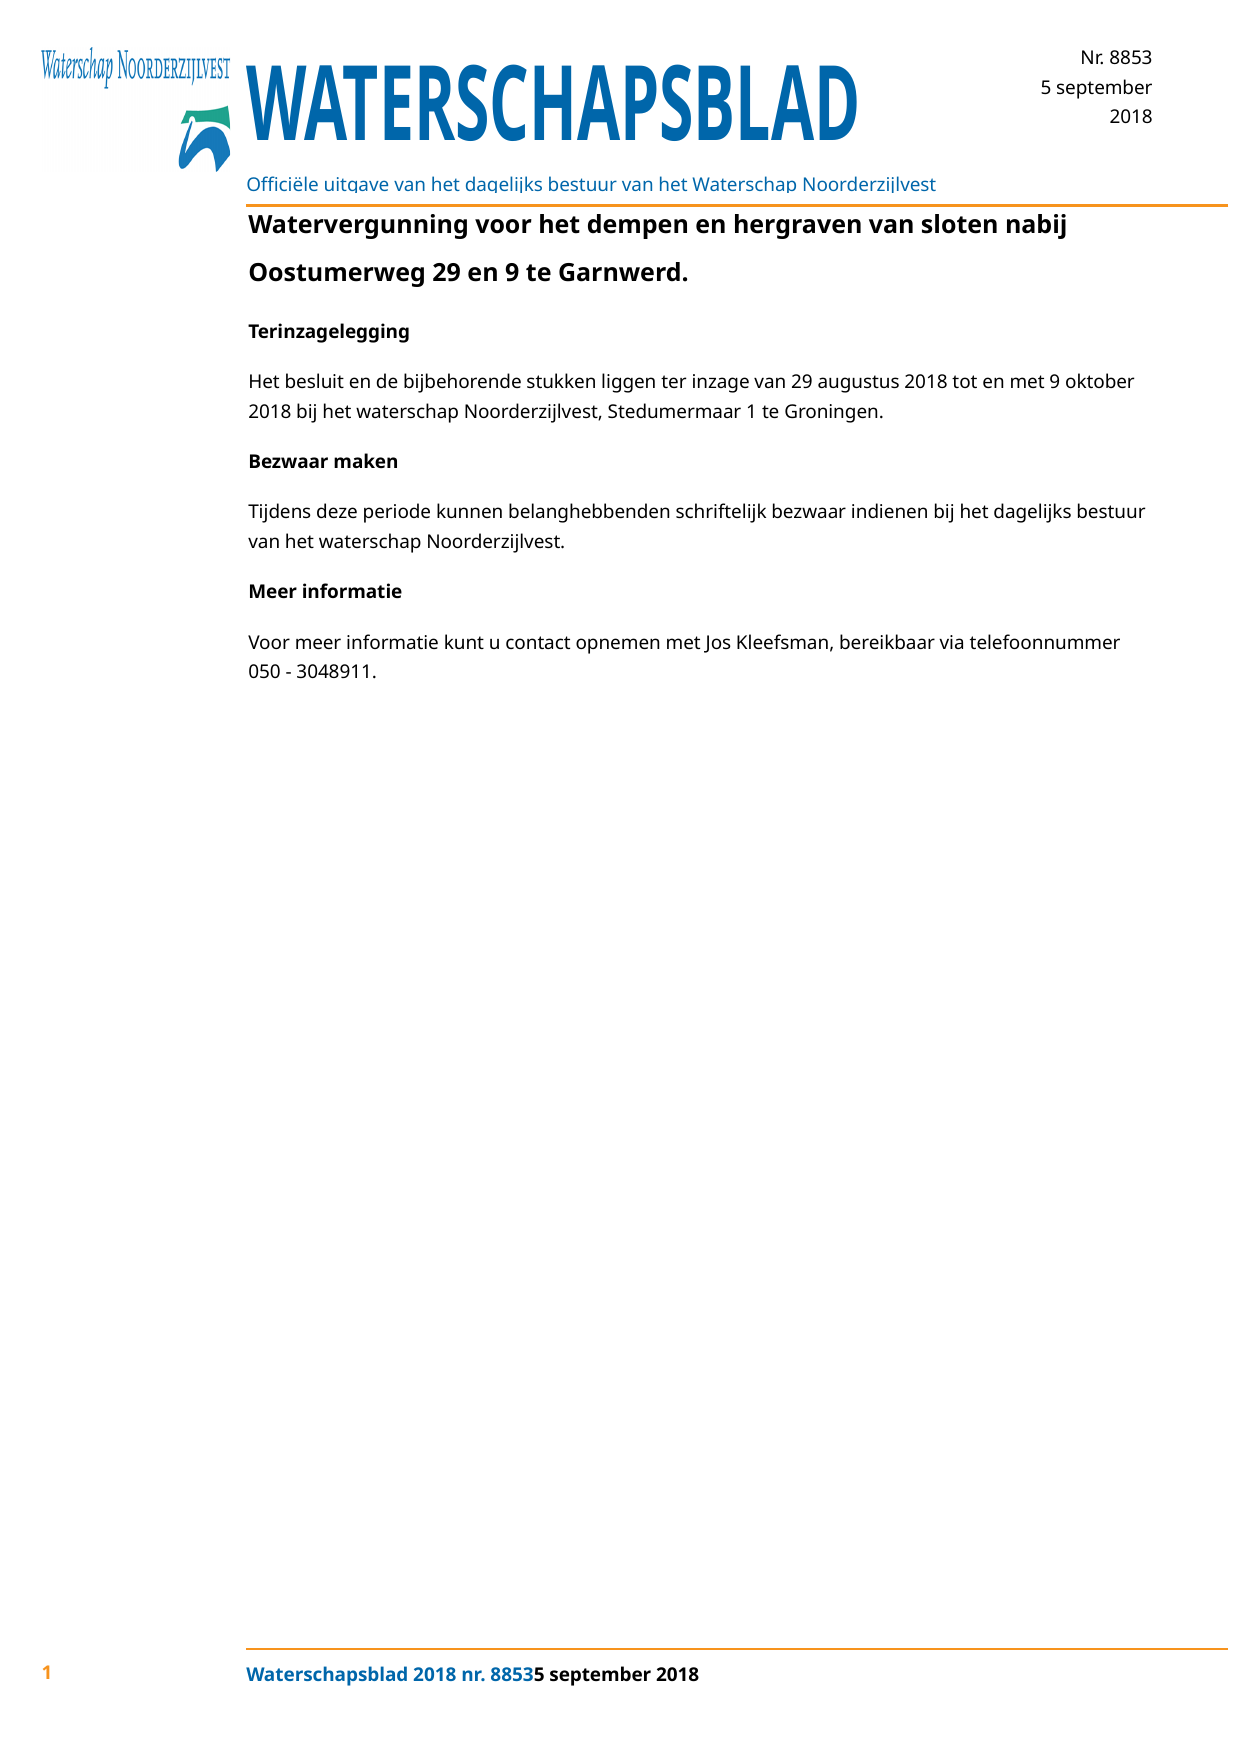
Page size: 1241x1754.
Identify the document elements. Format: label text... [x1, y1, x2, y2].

text Bezwaar maken [248, 448, 1152, 474]
picture [41, 47, 231, 172]
text Watervergunning voor het dempen en hergraven van sloten nabij Oostumerweg 29 en 9 te Garnwerd. [248, 207, 1152, 288]
text Terinzagelegging [248, 318, 1152, 344]
text Tijdens deze periode kunnen belanghebbenden schriftelijk bezwaar indienen bij het dagelijks bestuur van het waterschap Noorderzijlvest. [248, 499, 1152, 554]
text Meer informatie [248, 579, 1152, 604]
text Voor meer informatie kunt u contact opnemen met Jos Kleefsman, bereikbaar via telefoonnummer 050 - 3048911. [248, 629, 1152, 684]
text Het besluit en de bijbehorende stukken liggen ter inzage van 29 augustus 2018 tot en met 9 oktober 2018 bij het waterschap Noorderzijlvest, Stedumermaar 1 te Groningen. [248, 368, 1152, 424]
